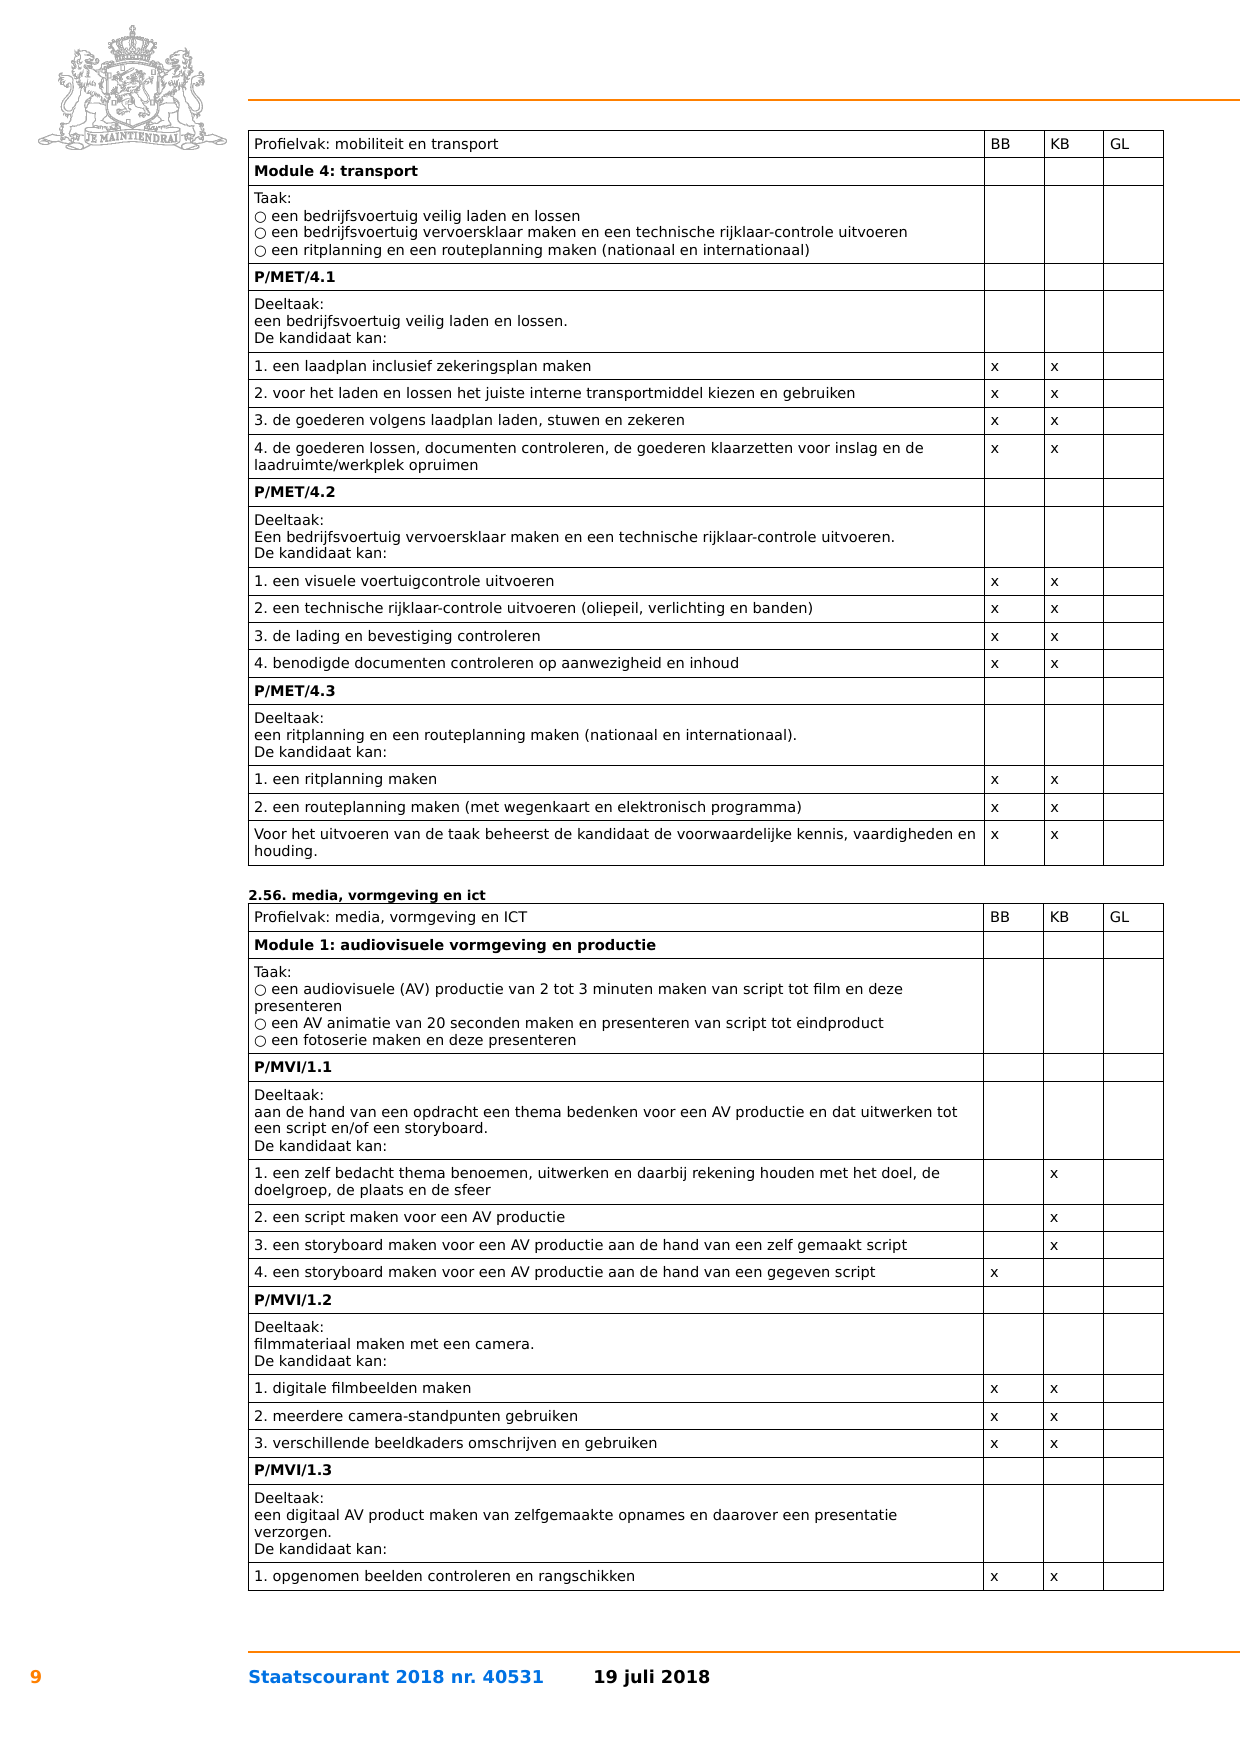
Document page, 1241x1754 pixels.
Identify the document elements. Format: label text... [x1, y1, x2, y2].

table_cell x [1045, 435, 1103, 478]
table_cell [1045, 291, 1103, 352]
table_cell 1. een zelf bedacht thema benoemen, uitwerken en daarbij rekening houden met het doel, de doelgroep, de plaats en de sfeer [249, 1160, 983, 1203]
table_cell 2. een routeplanning maken (met wegenkaart en elektronisch programma) [249, 794, 984, 820]
table_cell [1044, 1287, 1103, 1313]
table_cell [985, 705, 1044, 765]
table_cell x [1044, 1160, 1103, 1203]
table_cell [985, 291, 1044, 352]
table_cell P/MET/4.1 [249, 264, 984, 290]
table_cell [1104, 1054, 1163, 1081]
table_cell [1104, 408, 1163, 434]
table_cell [1045, 264, 1103, 290]
table_cell [1104, 1259, 1163, 1286]
table_cell x [1045, 380, 1103, 407]
table_cell [985, 507, 1044, 567]
table_cell Taak: ○ een audiovisuele (AV) productie van 2 tot 3 minuten maken van script tot film en deze presenteren ○ een AV animatie van 20 seconden maken en presenteren van script tot eindproduct ○ een fotoserie maken en deze presenteren [249, 959, 983, 1053]
table_cell [1045, 678, 1103, 704]
table_cell Profielvak: media, vormgeving en ICT [249, 904, 983, 931]
picture [38, 25, 227, 150]
table_cell x [985, 794, 1044, 820]
table_cell [1104, 705, 1163, 765]
table_cell x [1045, 408, 1103, 434]
table_cell P/MVI/1.1 [249, 1054, 983, 1081]
table_cell x [985, 380, 1044, 407]
table_cell [1104, 1314, 1163, 1374]
table_cell [984, 1232, 1043, 1258]
table_cell 4. de goederen lossen, documenten controleren, de goederen klaarzetten voor inslag en de laadruimte/werkplek opruimen [249, 435, 984, 478]
table_cell [1104, 1458, 1163, 1484]
table_cell x [985, 408, 1044, 434]
table_cell [985, 158, 1044, 185]
table_cell [1104, 568, 1163, 594]
table_cell x [985, 353, 1044, 379]
table_cell P/MVI/1.2 [249, 1287, 983, 1313]
table_cell x [1045, 623, 1103, 649]
table_cell [1104, 479, 1163, 506]
table_cell 1. een visuele voertuigcontrole uitvoeren [249, 568, 984, 594]
table_cell [1104, 1563, 1163, 1590]
table_cell x [985, 435, 1044, 478]
table_cell 1. een ritplanning maken [249, 766, 984, 793]
table_cell 2. een script maken voor een AV productie [249, 1205, 983, 1231]
table_cell [1045, 186, 1103, 263]
table_cell Deeltaak: filmmateriaal maken met een camera. De kandidaat kan: [249, 1314, 983, 1374]
table_cell [1045, 479, 1103, 506]
table_cell [1104, 291, 1163, 352]
table_cell x [984, 1375, 1043, 1402]
table_cell [984, 1082, 1043, 1159]
table_cell [1104, 1287, 1163, 1313]
table_cell P/MET/4.2 [249, 479, 984, 506]
table_cell 3. de goederen volgens laadplan laden, stuwen en zekeren [249, 408, 984, 434]
table_cell [1044, 959, 1103, 1053]
table_cell x [1045, 568, 1103, 594]
table_cell [1104, 596, 1163, 622]
table_cell [984, 1205, 1043, 1231]
table_cell 4. een storyboard maken voor een AV productie aan de hand van een gegeven script [249, 1259, 983, 1286]
table_cell x [1045, 794, 1103, 820]
table_cell [1104, 264, 1163, 290]
table_cell [984, 932, 1043, 958]
table_header Profielvak: mobiliteit en transport [249, 131, 984, 157]
table_cell [1104, 1205, 1163, 1231]
table_cell [1104, 186, 1163, 263]
table_cell [1045, 158, 1103, 185]
table_cell GL [1104, 904, 1163, 931]
table_cell [1044, 1458, 1103, 1484]
table_cell [1104, 678, 1163, 704]
table_cell x [984, 1563, 1043, 1590]
table_cell [1104, 1082, 1163, 1159]
table_cell [984, 1485, 1043, 1562]
table_cell [1104, 1160, 1163, 1203]
table_cell Module 1: audiovisuele vormgeving en productie [249, 932, 983, 958]
table_cell [1104, 623, 1163, 649]
table_cell [985, 186, 1044, 263]
table_cell x [984, 1430, 1043, 1457]
table_cell [984, 1458, 1043, 1484]
table_cell [1104, 158, 1163, 185]
table_cell P/MET/4.3 [249, 678, 984, 704]
table_cell Module 4: transport [249, 158, 984, 185]
table_cell Voor het uitvoeren van de taak beheerst de kandidaat de voorwaardelijke kennis, vaardigheden en houding. [249, 821, 984, 864]
table_cell x [985, 821, 1044, 864]
table_cell 2. meerdere camera-standpunten gebruiken [249, 1403, 983, 1429]
table_cell BB [984, 904, 1043, 931]
table_cell 2. voor het laden en lossen het juiste interne transportmiddel kiezen en gebruiken [249, 380, 984, 407]
table_cell [984, 1054, 1043, 1081]
table_cell [1104, 1232, 1163, 1258]
table_cell x [1045, 821, 1103, 864]
table_header KB [1045, 131, 1103, 157]
table_cell [985, 678, 1044, 704]
table_cell x [1044, 1403, 1103, 1429]
table_cell x [985, 623, 1044, 649]
table_cell KB [1044, 904, 1103, 931]
table_cell [1104, 1403, 1163, 1429]
table_cell [985, 479, 1044, 506]
table_cell Deeltaak: een digitaal AV product maken van zelfgemaakte opnames en daarover een presentatie verzorgen. De kandidaat kan: [249, 1485, 983, 1562]
table_cell [1044, 1082, 1103, 1159]
table_cell [1104, 1485, 1163, 1562]
table_cell x [984, 1403, 1043, 1429]
table_cell [1044, 1485, 1103, 1562]
table_cell x [1045, 650, 1103, 677]
table_cell [1104, 1430, 1163, 1457]
table_cell x [1045, 353, 1103, 379]
table_cell x [1044, 1232, 1103, 1258]
table_cell [1104, 507, 1163, 567]
table_cell 3. verschillende beeldkaders omschrijven en gebruiken [249, 1430, 983, 1457]
table_cell x [985, 596, 1044, 622]
table_cell 4. benodigde documenten controleren op aanwezigheid en inhoud [249, 650, 984, 677]
table_cell [985, 264, 1044, 290]
table_cell 3. de lading en bevestiging controleren [249, 623, 984, 649]
table_cell x [1044, 1375, 1103, 1402]
table_cell [1104, 766, 1163, 793]
table_cell [984, 1287, 1043, 1313]
table_cell [1104, 821, 1163, 864]
table_cell [984, 1160, 1043, 1203]
table_cell 1. digitale filmbeelden maken [249, 1375, 983, 1402]
table_cell [1104, 959, 1163, 1053]
table_cell [1104, 353, 1163, 379]
table_cell x [1045, 596, 1103, 622]
table_cell 2. een technische rijklaar-controle uitvoeren (oliepeil, verlichting en banden) [249, 596, 984, 622]
table_cell Deeltaak: een ritplanning en een routeplanning maken (nationaal en internationaal). De kandidaat kan: [249, 705, 984, 765]
table_cell [1104, 794, 1163, 820]
table_cell x [1044, 1430, 1103, 1457]
table_cell [1104, 1375, 1163, 1402]
table_cell [1044, 1259, 1103, 1286]
table_cell x [1045, 766, 1103, 793]
table_cell Deeltaak: aan de hand van een opdracht een thema bedenken voor een AV productie en dat uitwerken tot een script en/of een storyboard. De kandidaat kan: [249, 1082, 983, 1159]
table_cell [1045, 507, 1103, 567]
table_cell x [985, 568, 1044, 594]
table_cell x [984, 1259, 1043, 1286]
table_cell x [985, 650, 1044, 677]
table_cell 1. opgenomen beelden controleren en rangschikken [249, 1563, 983, 1590]
table_cell x [985, 766, 1044, 793]
table_cell 3. een storyboard maken voor een AV productie aan de hand van een zelf gemaakt script [249, 1232, 983, 1258]
table_cell [1044, 932, 1103, 958]
table_cell [1104, 932, 1163, 958]
table_cell P/MVI/1.3 [249, 1458, 983, 1484]
table_cell Taak: ○ een bedrijfsvoertuig veilig laden en lossen ○ een bedrijfsvoertuig vervoersklaar maken en een technische rijklaar-controle uitvoeren ○ een ritplanning en een routeplanning maken (nationaal en internationaal) [249, 186, 984, 263]
table_header BB [985, 131, 1044, 157]
table_header 2.56. media, vormgeving en ict [248, 888, 1163, 903]
table_cell x [1044, 1563, 1103, 1590]
table_header GL [1104, 131, 1163, 157]
table_cell [1044, 1054, 1103, 1081]
table_cell [984, 959, 1043, 1053]
table_cell [1104, 380, 1163, 407]
table_cell [1104, 435, 1163, 478]
table_cell [984, 1314, 1043, 1374]
table_cell Deeltaak: een bedrijfsvoertuig veilig laden en lossen. De kandidaat kan: [249, 291, 984, 352]
table_cell 1. een laadplan inclusief zekeringsplan maken [249, 353, 984, 379]
table_cell [1044, 1314, 1103, 1374]
table_cell [1104, 650, 1163, 677]
table_cell [1045, 705, 1103, 765]
table_cell x [1044, 1205, 1103, 1231]
table_cell Deeltaak: Een bedrijfsvoertuig vervoersklaar maken en een technische rijklaar-controle uitvoeren. De kandidaat kan: [249, 507, 984, 567]
